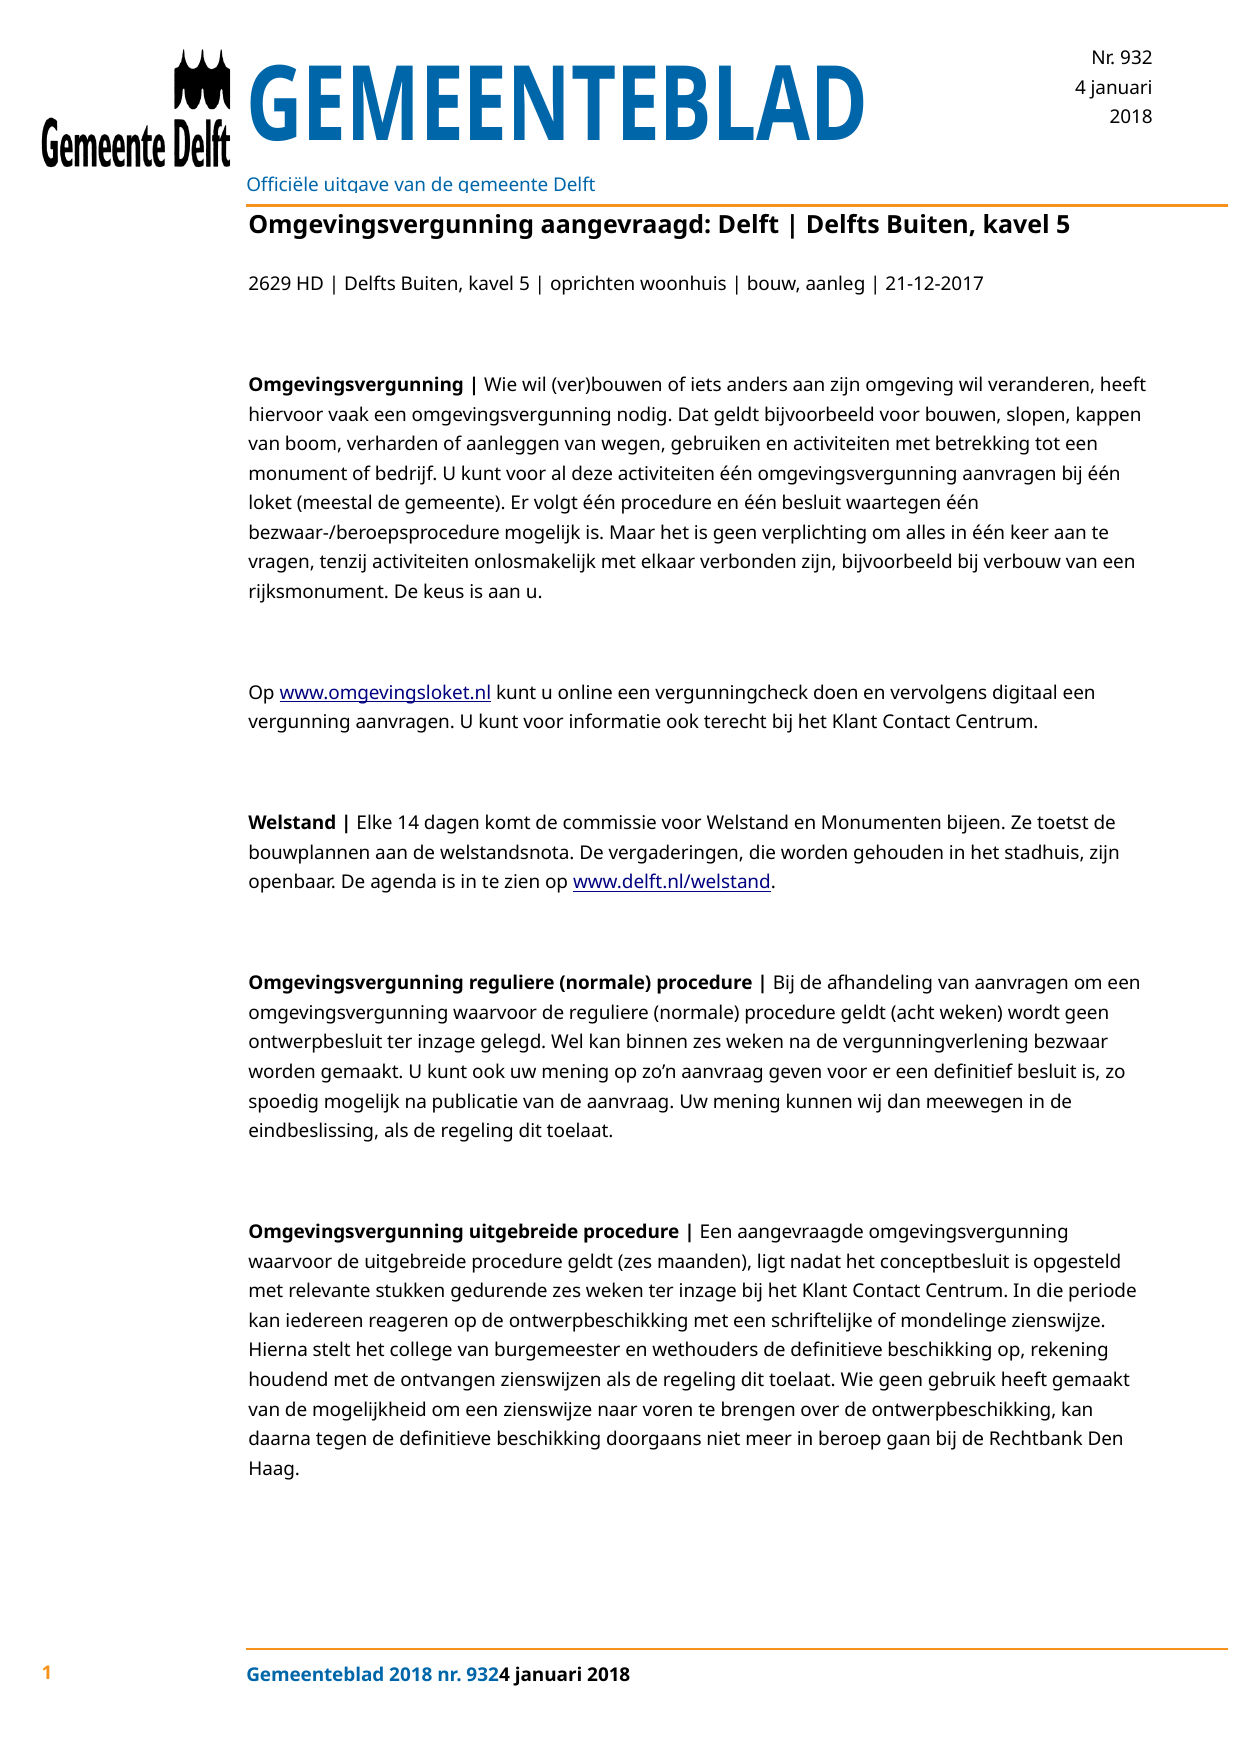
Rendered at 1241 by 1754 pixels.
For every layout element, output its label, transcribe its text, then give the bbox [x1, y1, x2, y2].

text Omgevingsvergunning aangevraagd: Delft | Delfts Buiten, kavel 5 [248, 207, 1152, 241]
text Omgevingsvergunning reguliere (normale) procedure | Bij de afhandeling van aanvragen om een omgevingsvergunning waarvoor de reguliere (normale) procedure geldt (acht weken) wordt geen ontwerpbesluit ter inzage gelegd. Wel kan binnen zes weken na de vergunningverlening bezwaar worden gemaakt. U kunt ook uw mening op zo’n aanvraag geven voor er een definitief besluit is, zo spoedig mogelijk na publicatie van de aanvraag. Uw mening kunnen wij dan meewegen in de eindbeslissing, als de regeling dit toelaat. [248, 969, 1152, 1143]
text Omgevingsvergunning uitgebreide procedure | Een aangevraagde omgevingsvergunning waarvoor de uitgebreide procedure geldt (zes maanden), ligt nadat het conceptbesluit is opgesteld met relevante stukken gedurende zes weken ter inzage bij het Klant Contact Centrum. In die periode kan iedereen reageren op de ontwerpbeschikking met een schriftelijke of mondelinge zienswijze. Hierna stelt het college van burgemeester en wethouders de definitieve beschikking op, rekening houdend met de ontvangen zienswijzen als de regeling dit toelaat. Wie geen gebruik heeft gemaakt van de mogelijkheid om een zienswijze naar voren te brengen over de ontwerpbeschikking, kan daarna tegen de definitieve beschikking doorgaans niet meer in beroep gaan bij de Rechtbank Den Haag. [248, 1218, 1152, 1481]
text Omgevingsvergunning | Wie wil (ver)bouwen of iets anders aan zijn omgeving wil veranderen, heeft hiervoor vaak een omgevingsvergunning nodig. Dat geldt bijvoorbeeld voor bouwen, slopen, kappen van boom, verharden of aanleggen van wegen, gebruiken en activiteiten met betrekking tot een monument of bedrijf. U kunt voor al deze activiteiten één omgevingsvergunning aanvragen bij één loket (meestal de gemeente). Er volgt één procedure en één besluit waartegen één bezwaar-/beroepsprocedure mogelijk is. Maar het is geen verplichting om alles in één keer aan te vragen, tenzij activiteiten onlosmakelijk met elkaar verbonden zijn, bijvoorbeeld bij verbouw van een rijksmonument. De keus is aan u. [248, 371, 1152, 604]
text 2629 HD | Delfts Buiten, kavel 5 | oprichten woonhuis | bouw, aanleg | 21-12-2017 [248, 270, 1152, 296]
text Welstand | Elke 14 dagen komt de commissie voor Welstand en Monumenten bijeen. Ze toetst de bouwplannen aan de welstandsnota. De vergaderingen, die worden gehouden in het stadhuis, zijn openbaar. De agenda is in te zien op www.delft.nl/welstand. [248, 809, 1152, 894]
picture [41, 47, 231, 172]
text Op www.omgevingsloket.nl kunt u online een vergunningcheck doen en vervolgens digitaal een vergunning aanvragen. U kunt voor informatie ook terecht bij het Klant Contact Centrum. [248, 679, 1152, 734]
